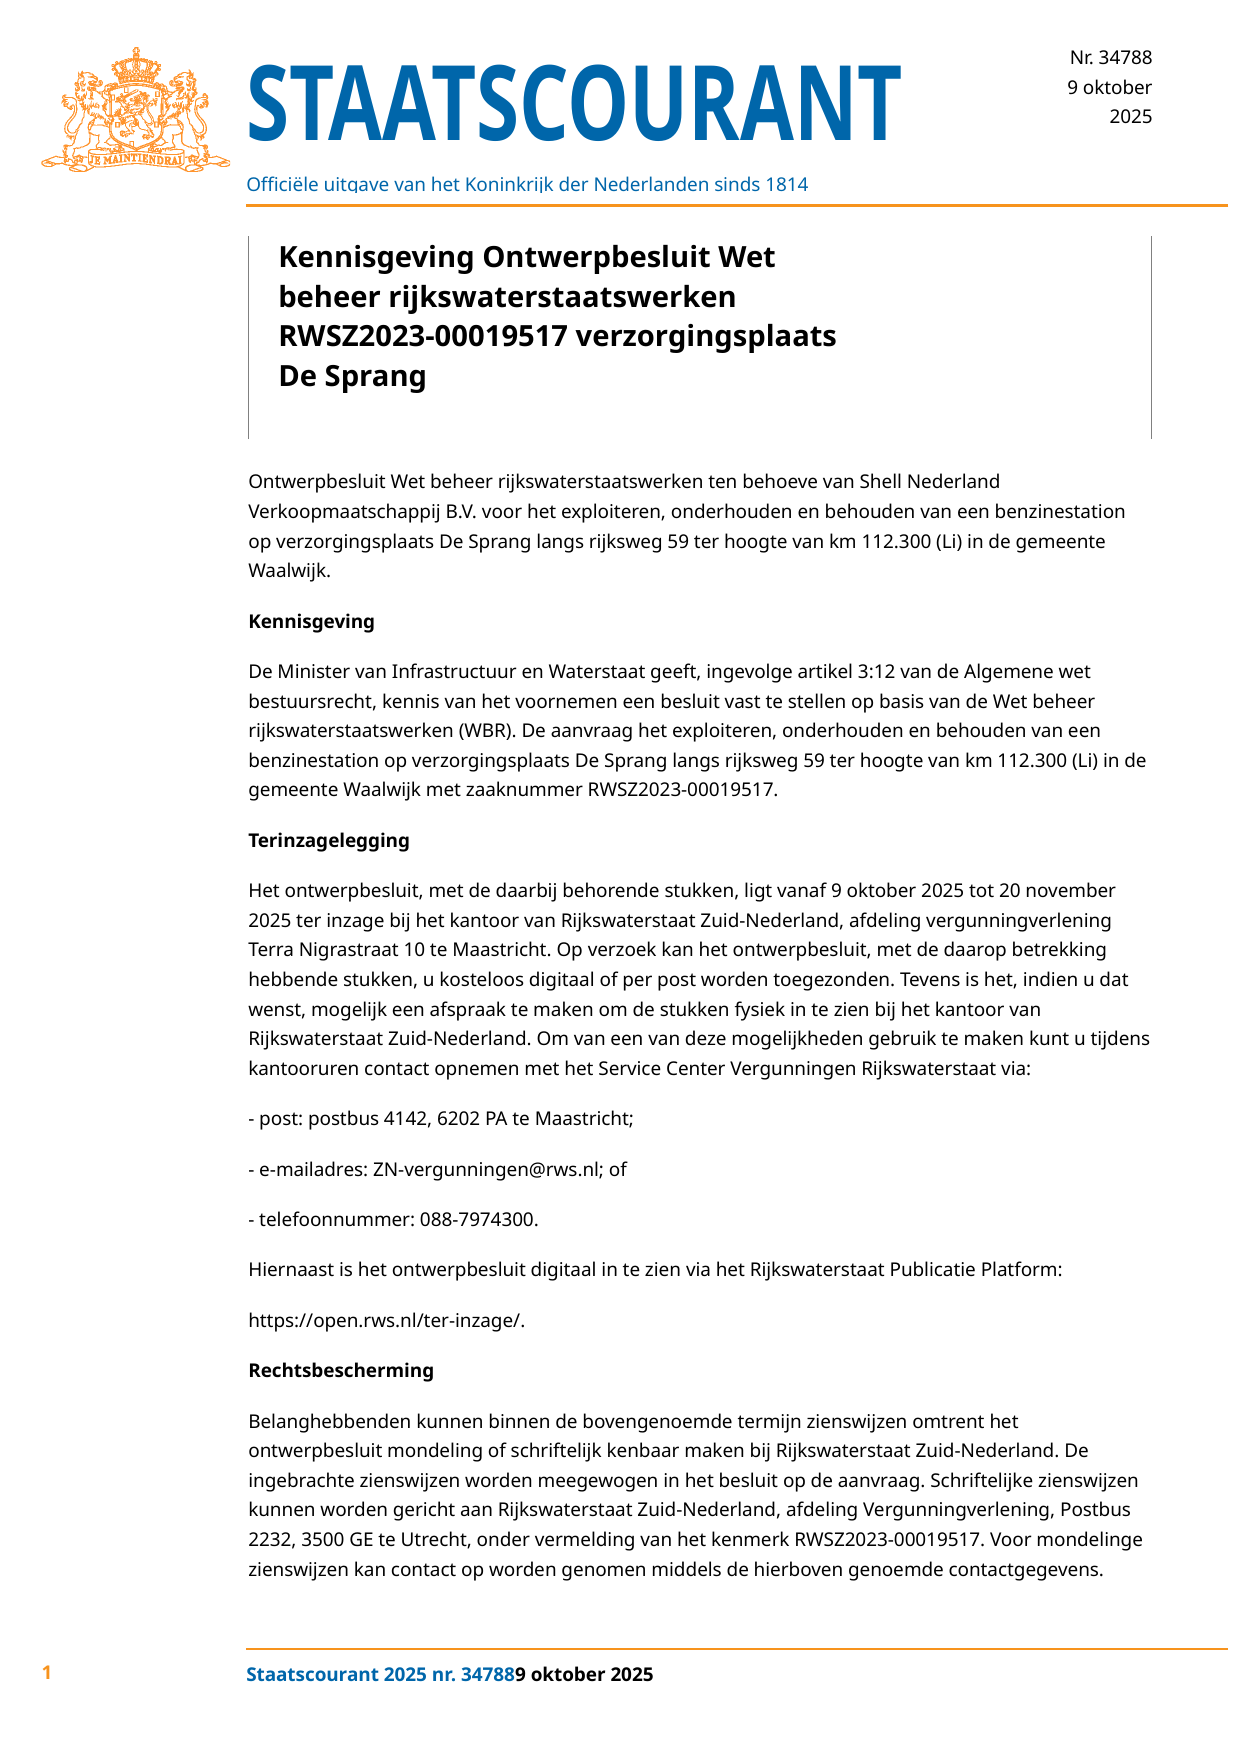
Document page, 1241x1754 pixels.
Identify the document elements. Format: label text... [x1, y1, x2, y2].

text - e-mailadres: ZN-vergunningen@rws.nl; of [248, 1156, 1152, 1181]
table_header [850, 236, 912, 413]
picture [41, 47, 231, 172]
text Het ontwerpbesluit, met de daarbij behorende stukken, ligt vanaf 9 oktober 2025 tot 20 november 2025 ter inzage bij het kantoor van Rijkswaterstaat Zuid-Nederland, afdeling vergunningverlening Terra Nigrastraat 10 te Maastricht. Op verzoek kan het ontwerpbesluit, met de daarop betrekking hebbende stukken, u kosteloos digitaal of per post worden toegezonden. Tevens is het, indien u dat wenst, mogelijk een afspraak te maken om de stukken fysiek in te zien bij het kantoor van Rijkswaterstaat Zuid-Nederland. Om van een van deze mogelijkheden gebruik te maken kunt u tijdens kantooruren contact opnemen met het Service Center Vergunningen Rijkswaterstaat via: [248, 877, 1152, 1081]
text Terinzagelegging [248, 827, 1152, 853]
text - telefoonnummer: 088-7974300. [248, 1206, 1152, 1232]
text https://open.rws.nl/ter-inzage/. [248, 1307, 1152, 1333]
text Ontwerpbesluit Wet beheer rijkswaterstaatswerken ten behoeve van Shell Nederland Verkoopmaatschappij B.V. voor het exploiteren, onderhouden en behouden van een benzinestation op verzorgingsplaats De Sprang langs rijksweg 59 ter hoogte van km 112.300 (Li) in de gemeente Waalwijk. [248, 469, 1152, 583]
text Hiernaast is het ontwerpbesluit digitaal in te zien via het Rijkswaterstaat Publicatie Platform: [248, 1257, 1152, 1282]
picture [912, 236, 1090, 414]
text Rechtsbescherming [248, 1357, 1152, 1383]
text - post: postbus 4142, 6202 PA te Maastricht; [248, 1105, 1152, 1131]
table_header [1090, 236, 1151, 413]
text Belanghebbenden kunnen binnen de bovengenoemde termijn zienswijzen omtrent het ontwerpbesluit mondeling of schriftelijk kenbaar maken bij Rijkswaterstaat Zuid-Nederland. De ingebrachte zienswijzen worden meegewogen in het besluit op de aanvraag. Schriftelijke zienswijzen kunnen worden gericht aan Rijkswaterstaat Zuid-Nederland, afdeling Vergunningverlening, Postbus 2232, 3500 GE te Utrecht, onder vermelding van het kenmerk RWSZ2023-00019517. Voor mondelinge zienswijzen kan contact op worden genomen middels de hierboven genoemde contactgegevens. [248, 1408, 1152, 1581]
table_header [850, 414, 1151, 439]
table_header Kennisgeving Ontwerpbesluit Wet beheer rijkswaterstaatswerken RWSZ2023-00019517 verzorgingsplaats De Sprang [249, 236, 850, 439]
text De Minister van Infrastructuur en Waterstaat geeft, ingevolge artikel 3:12 van de Algemene wet bestuursrecht, kennis van het voornemen een besluit vast te stellen op basis van de Wet beheer rijkswaterstaatswerken (WBR). De aanvraag het exploiteren, onderhouden en behouden van een benzinestation op verzorgingsplaats De Sprang langs rijksweg 59 ter hoogte van km 112.300 (Li) in de gemeente Waalwijk met zaaknummer RWSZ2023-00019517. [248, 658, 1152, 802]
text Kennisgeving [248, 608, 1152, 633]
